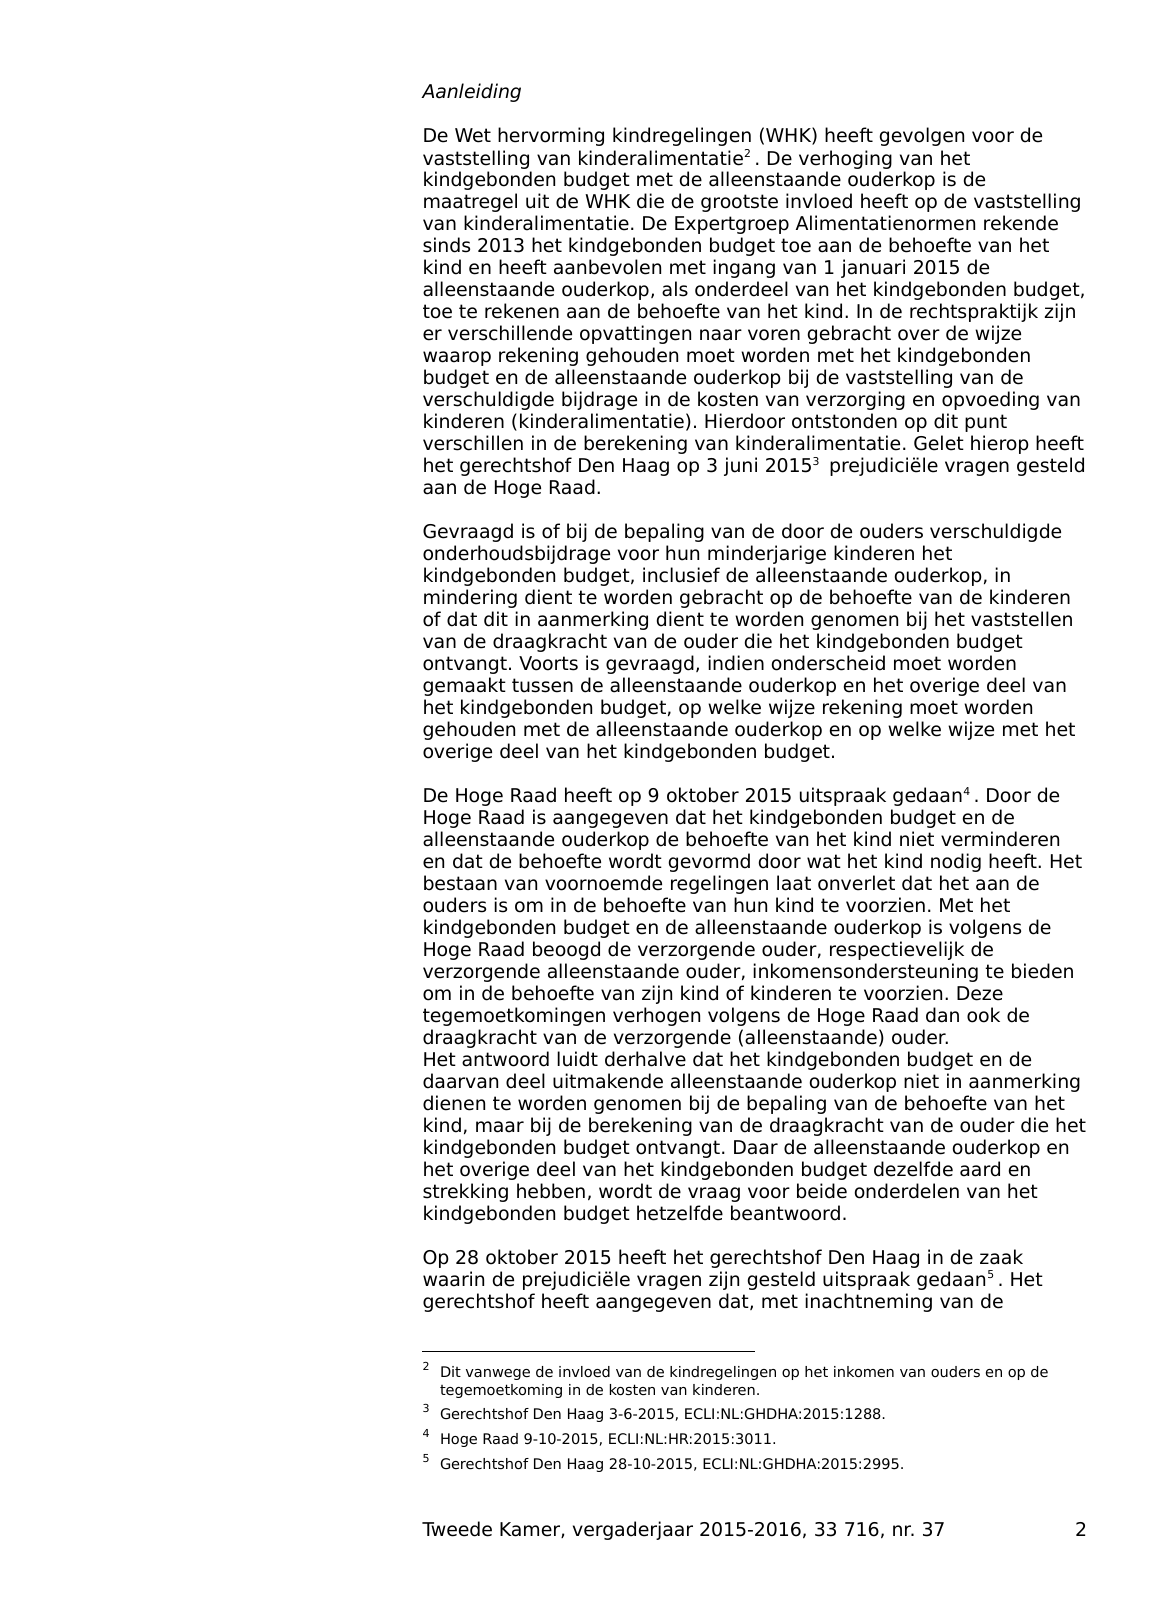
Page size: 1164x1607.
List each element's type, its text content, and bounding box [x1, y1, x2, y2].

text De Hoge Raad heeft op 9 oktober 2015 uitspraak gedaan. Door de Hoge Raad is aangegeven dat het kindgebonden budget en de alleenstaande ouderkop de behoefte van het kind niet verminderen en dat de behoefte wordt gevormd door wat het kind nodig heeft. Het bestaan van voornoemde regelingen laat onverlet dat het aan de ouders is om in de behoefte van hun kind te voorzien. Met het kindgebonden budget en de alleenstaande ouderkop is volgens de Hoge Raad beoogd de verzorgende ouder, respectievelijk de verzorgende alleenstaande ouder, inkomensondersteuning te bieden om in de behoefte van zijn kind of kinderen te voorzien. Deze tegemoetkomingen verhogen volgens de Hoge Raad dan ook de draagkracht van de verzorgende (alleenstaande) ouder. [422, 785, 1087, 1049]
text Gerechtshof Den Haag 3-6-2015, ECLI:NL:GHDHA:2015:1288. [422, 1402, 1087, 1424]
text Het antwoord luidt derhalve dat het kindgebonden budget en de daarvan deel uitmakende alleenstaande ouderkop niet in aanmerking dienen te worden genomen bij de bepaling van de behoefte van het kind, maar bij de berekening van de draagkracht van de ouder die het kindgebonden budget ontvangt. Daar de alleenstaande ouderkop en het overige deel van het kindgebonden budget dezelfde aard en strekking hebben, wordt de vraag voor beide onderdelen van het kindgebonden budget hetzelfde beantwoord. [422, 1049, 1087, 1225]
text De Wet hervorming kindregelingen (WHK) heeft gevolgen voor de vaststelling van kinderalimentatie. De verhoging van het kindgebonden budget met de alleenstaande ouderkop is de maatregel uit de WHK die de grootste invloed heeft op de vaststelling van kinderalimentatie. De Expertgroep Alimentatienormen rekende sinds 2013 het kindgebonden budget toe aan de behoefte van het kind en heeft aanbevolen met ingang van 1 januari 2015 de alleenstaande ouderkop, als onderdeel van het kindgebonden budget, toe te rekenen aan de behoefte van het kind. In de rechtspraktijk zijn er verschillende opvattingen naar voren gebracht over de wijze waarop rekening gehouden moet worden met het kindgebonden budget en de alleenstaande ouderkop bij de vaststelling van de verschuldigde bijdrage in de kosten van verzorging en opvoeding van kinderen (kinderalimentatie). Hierdoor ontstonden op dit punt verschillen in de berekening van kinderalimentatie. Gelet hierop heeft het gerechtshof Den Haag op 3 juni 2015 prejudiciële vragen gesteld aan de Hoge Raad. [422, 125, 1087, 499]
text Dit vanwege de invloed van de kindregelingen op het inkomen van ouders en op de tegemoetkoming in de kosten van kinderen. [422, 1360, 1087, 1399]
subtitle Aanleiding [422, 81, 1087, 103]
text Op 28 oktober 2015 heeft het gerechtshof Den Haag in de zaak waarin de prejudiciële vragen zijn gesteld uitspraak gedaan. Het gerechtshof heeft aangegeven dat, met inachtneming van de [422, 1247, 1087, 1313]
text Hoge Raad 9-10-2015, ECLI:NL:HR:2015:3011. [422, 1427, 1087, 1449]
text Gevraagd is of bij de bepaling van de door de ouders verschuldigde onderhoudsbijdrage voor hun minderjarige kinderen het kindgebonden budget, inclusief de alleenstaande ouderkop, in mindering dient te worden gebracht op de behoefte van de kinderen of dat dit in aanmerking dient te worden genomen bij het vaststellen van de draagkracht van de ouder die het kindgebonden budget ontvangt. Voorts is gevraagd, indien onderscheid moet worden gemaakt tussen de alleenstaande ouderkop en het overige deel van het kindgebonden budget, op welke wijze rekening moet worden gehouden met de alleenstaande ouderkop en op welke wijze met het overige deel van het kindgebonden budget. [422, 521, 1087, 763]
text Gerechtshof Den Haag 28-10-2015, ECLI:NL:GHDHA:2015:2995. [422, 1452, 1087, 1474]
